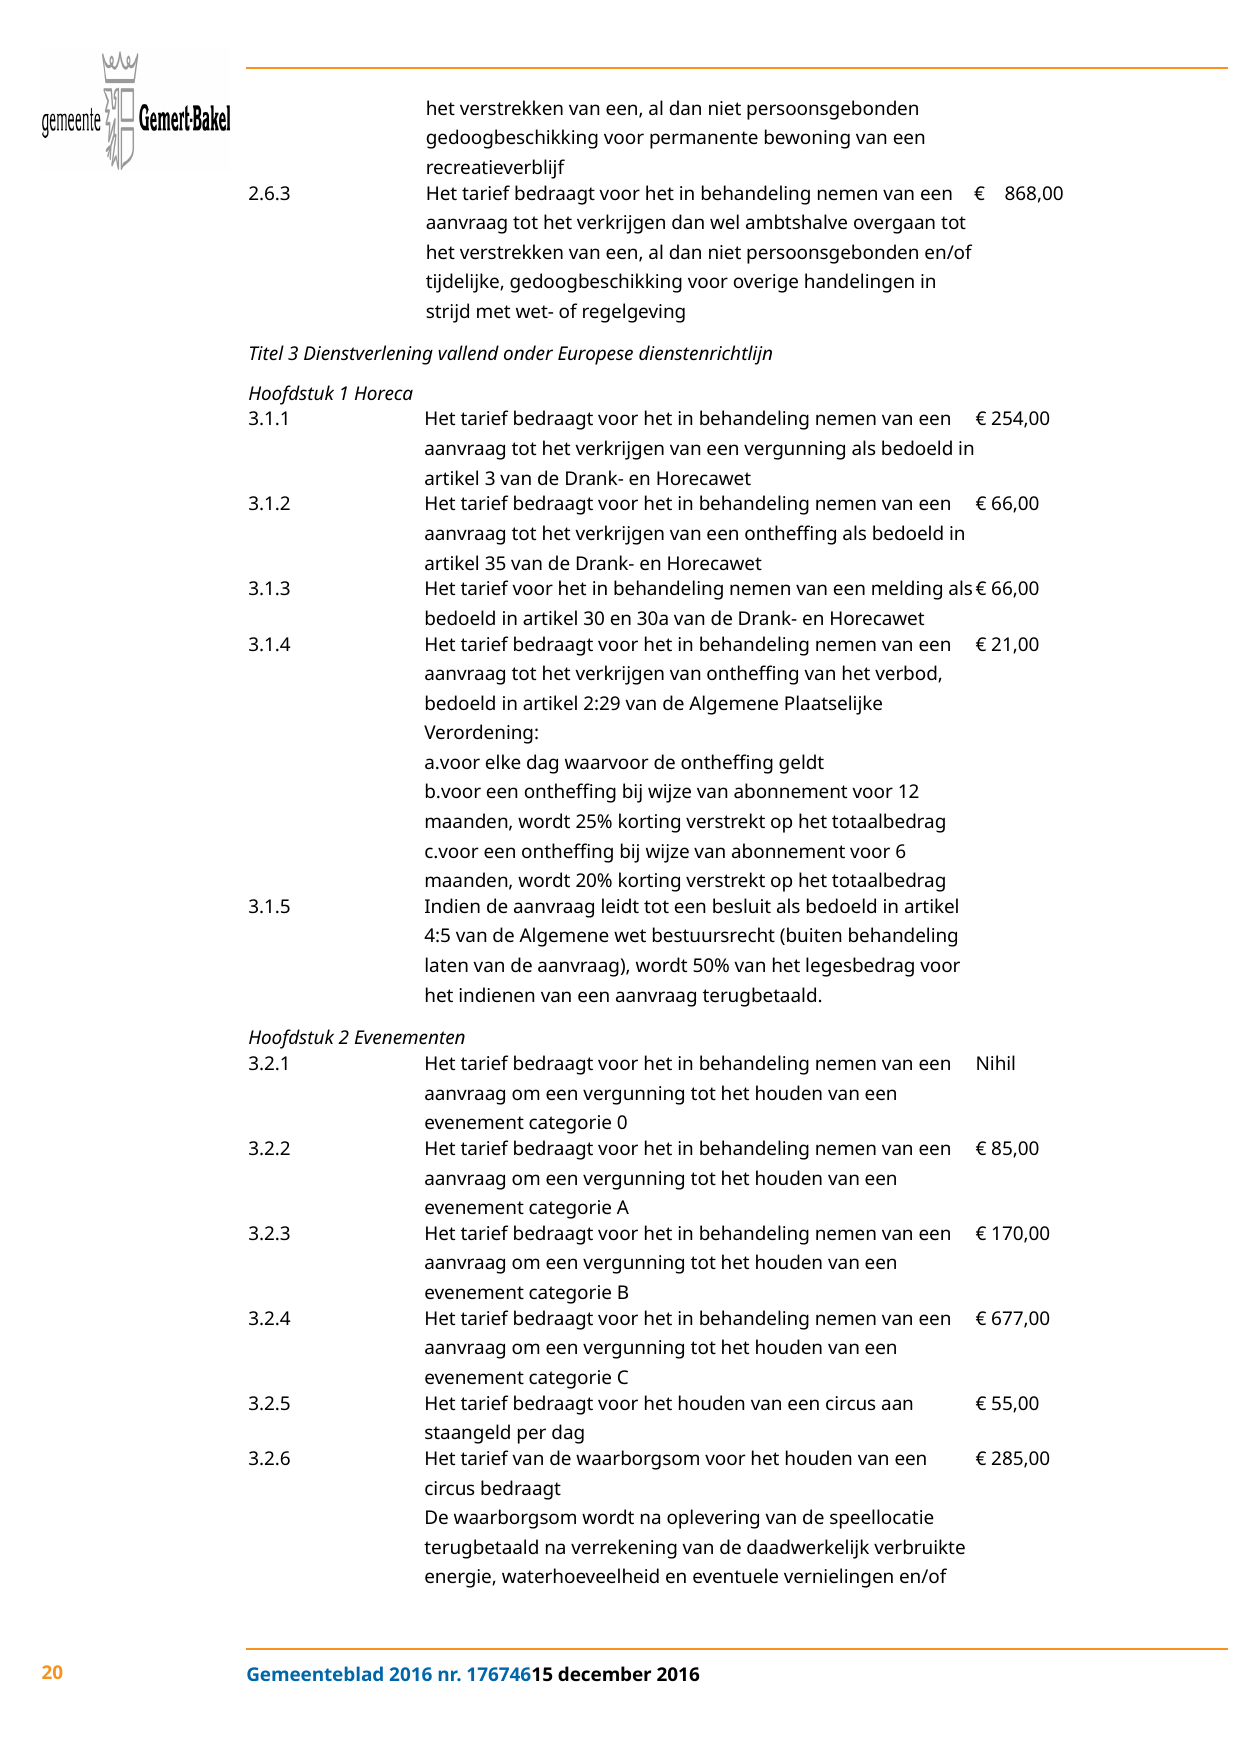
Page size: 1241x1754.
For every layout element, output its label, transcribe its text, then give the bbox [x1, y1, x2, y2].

table_cell Het tarief bedraagt voor het in behandeling nemen van een aanvraag om een vergunning tot het houden van een evenement categorie B [424, 1220, 975, 1305]
table_cell Het tarief voor het in behandeling nemen van een melding als bedoeld in artikel 30 en 30a van de Drank- en Horecawet [424, 575, 975, 631]
table_cell 2.6.3 [248, 180, 426, 324]
table_header Nihil [975, 1050, 1152, 1135]
table_cell 3.1.2 [248, 491, 424, 575]
table_header Het tarief bedraagt voor het in behandeling nemen van een aanvraag tot het verkrijgen van een vergunning als bedoeld in artikel 3 van de Drank- en Horecawet [424, 406, 975, 491]
table_cell € 66,00 [975, 491, 1152, 575]
table_cell Het tarief bedraagt voor het houden van een circus aan staangeld per dag [424, 1390, 975, 1445]
table_cell 3.2.6 [248, 1445, 424, 1589]
table_cell 3.2.3 [248, 1220, 424, 1305]
text Hoofdstuk 1 Horeca [248, 380, 1152, 406]
table_cell € 677,00 [975, 1305, 1152, 1390]
table_cell € 85,00 [975, 1135, 1152, 1220]
table_header 3.2.1 [248, 1050, 424, 1135]
table_cell 3.1.5 [248, 893, 424, 1008]
table_cell € 285,00 [975, 1445, 1152, 1589]
table_cell [248, 95, 426, 180]
table_cell Indien de aanvraag leidt tot een besluit als bedoeld in artikel 4:5 van de Algemene wet bestuursrecht (buiten behandeling laten van de aanvraag), wordt 50% van het legesbedrag voor het indienen van een aanvraag terugbetaald. [424, 893, 975, 1008]
table_cell 3.2.2 [248, 1135, 424, 1220]
table_cell € 55,00 [975, 1390, 1152, 1445]
table_cell Het tarief bedraagt voor het in behandeling nemen van een aanvraag tot het verkrijgen van ontheffing van het verbod, bedoeld in artikel 2:29 van de Algemene Plaatselijke Verordening: a.voor elke dag waarvoor de ontheffing geldt b.voor een ontheffing bij wijze van abonnement voor 12 maanden, wordt 25% korting verstrekt op het totaalbedrag c.voor een ontheffing bij wijze van abonnement voor 6 maanden, wordt 20% korting verstrekt op het totaalbedrag [424, 631, 975, 893]
table_cell 3.1.3 [248, 575, 424, 631]
table_cell Het tarief bedraagt voor het in behandeling nemen van een aanvraag om een vergunning tot het houden van een evenement categorie A [424, 1135, 975, 1220]
text Titel 3 Dienstverlening vallend onder Europese dienstenrichtlijn [248, 341, 1152, 366]
table_cell € 170,00 [975, 1220, 1152, 1305]
table_header Het tarief bedraagt voor het in behandeling nemen van een aanvraag om een vergunning tot het houden van een evenement categorie 0 [424, 1050, 975, 1135]
table_cell 3.1.4 [248, 631, 424, 893]
picture [41, 47, 231, 172]
table_cell Het tarief bedraagt voor het in behandeling nemen van een aanvraag tot het verkrijgen van een ontheffing als bedoeld in artikel 35 van de Drank- en Horecawet [424, 491, 975, 575]
table_cell [975, 893, 1152, 1008]
table_header 3.1.1 [248, 406, 424, 491]
table_cell Het tarief van de waarborgsom voor het houden van een circus bedraagt De waarborgsom wordt na oplevering van de speellocatie terugbetaald na verrekening van de daadwerkelijk verbruikte energie, waterhoeveelheid en eventuele vernielingen en/of [424, 1445, 975, 1589]
table_header € 254,00 [975, 406, 1152, 491]
table_cell 3.2.4 [248, 1305, 424, 1390]
table_cell 3.2.5 [248, 1390, 424, 1445]
table_cell € 66,00 [975, 575, 1152, 631]
text Hoofdstuk 2 Evenementen [248, 1024, 1152, 1050]
table_cell Het tarief bedraagt voor het in behandeling nemen van een aanvraag tot het verkrijgen dan wel ambtshalve overgaan tot het verstrekken van een, al dan niet persoonsgebonden en/of tijdelijke, gedoogbeschikking voor overige handelingen in strijd met wet- of regelgeving [426, 180, 974, 324]
table_cell Het tarief bedraagt voor het in behandeling nemen van een aanvraag om een vergunning tot het houden van een evenement categorie C [424, 1305, 975, 1390]
table_cell € 21,00 [975, 631, 1152, 893]
table_cell € 868,00 [974, 180, 1152, 324]
table_cell het verstrekken van een, al dan niet persoonsgebonden gedoogbeschikking voor permanente bewoning van een recreatieverblijf [426, 95, 974, 180]
table_cell [974, 95, 1152, 180]
